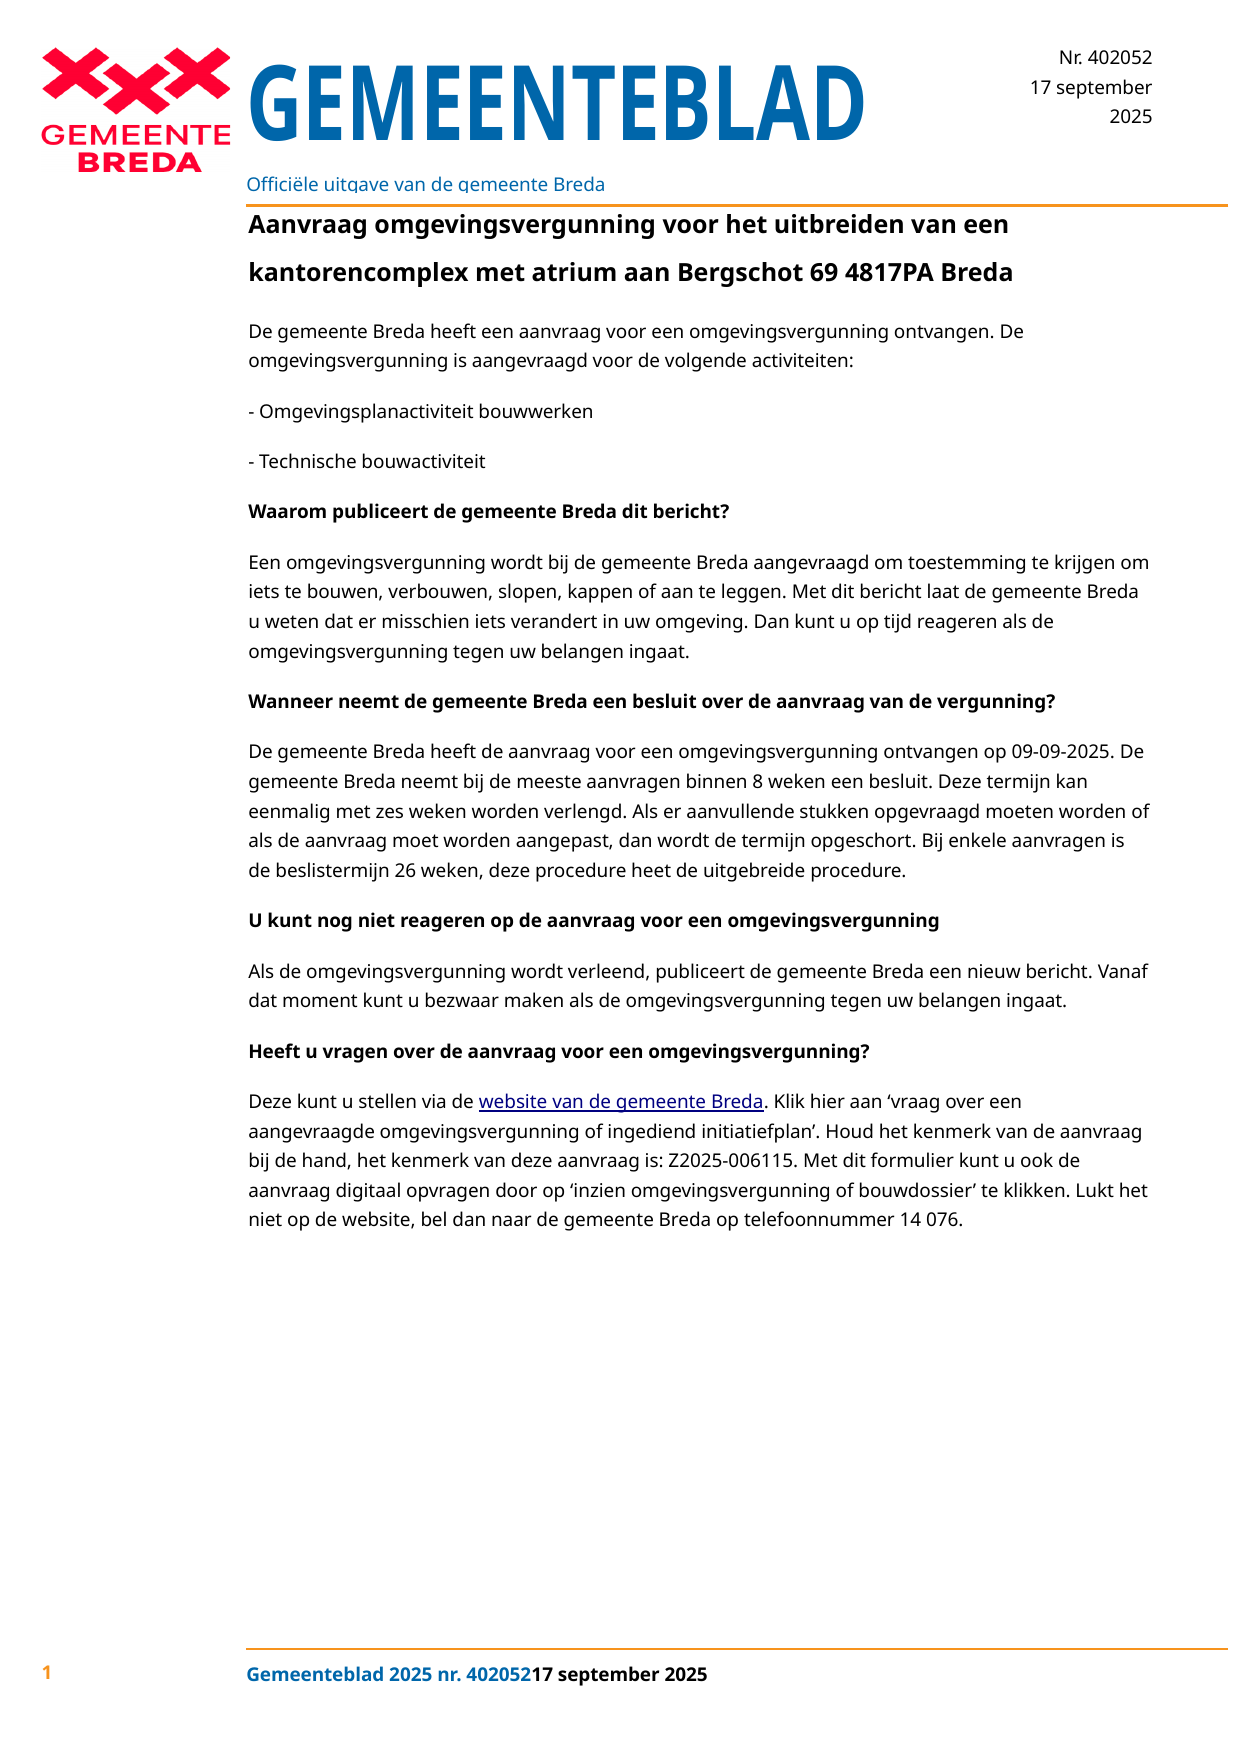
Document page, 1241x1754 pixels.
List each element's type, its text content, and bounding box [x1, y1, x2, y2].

text Waarom publiceert de gemeente Breda dit bericht? [248, 499, 1152, 524]
text - Technische bouwactiviteit [248, 448, 1152, 474]
text De gemeente Breda heeft de aanvraag voor een omgevingsvergunning ontvangen op 09-09-2025. De gemeente Breda neemt bij de meeste aanvragen binnen 8 weken een besluit. Deze termijn kan eenmalig met zes weken worden verlengd. Als er aanvullende stukken opgevraagd moeten worden of als de aanvraag moet worden aangepast, dan wordt de termijn opgeschort. Bij enkele aanvragen is de beslistermijn 26 weken, deze procedure heet de uitgebreide procedure. [248, 739, 1152, 883]
text U kunt nog niet reageren op de aanvraag voor een omgevingsvergunning [248, 907, 1152, 933]
text Deze kunt u stellen via de website van de gemeente Breda. Klik hier aan ‘vraag over een aangevraagde omgevingsvergunning of ingediend initiatiefplan’. Houd het kenmerk van de aanvraag bij de hand, het kenmerk van deze aanvraag is: Z2025-006115. Met dit formulier kunt u ook de aanvraag digitaal opvragen door op ‘inzien omgevingsvergunning of bouwdossier’ te klikken. Lukt het niet op de website, bel dan naar de gemeente Breda op telefoonnummer 14 076. [248, 1088, 1152, 1232]
text Een omgevingsvergunning wordt bij de gemeente Breda aangevraagd om toestemming te krijgen om iets te bouwen, verbouwen, slopen, kappen of aan te leggen. Met dit bericht laat de gemeente Breda u weten dat er misschien iets verandert in uw omgeving. Dan kunt u op tijd reageren als de omgevingsvergunning tegen uw belangen ingaat. [248, 549, 1152, 664]
text Heeft u vragen over de aanvraag voor een omgevingsvergunning? [248, 1038, 1152, 1064]
picture [41, 47, 231, 172]
text - Omgevingsplanactiviteit bouwwerken [248, 398, 1152, 424]
text De gemeente Breda heeft een aanvraag voor een omgevingsvergunning ontvangen. De omgevingsvergunning is aangevraagd voor de volgende activiteiten: [248, 318, 1152, 373]
text Als de omgevingsvergunning wordt verleend, publiceert de gemeente Breda een nieuw bericht. Vanaf dat moment kunt u bezwaar maken als de omgevingsvergunning tegen uw belangen ingaat. [248, 958, 1152, 1013]
text Wanneer neemt de gemeente Breda een besluit over de aanvraag van de vergunning? [248, 688, 1152, 714]
text Aanvraag omgevingsvergunning voor het uitbreiden van een kantorencomplex met atrium aan Bergschot 69 4817PA Breda [248, 207, 1152, 288]
